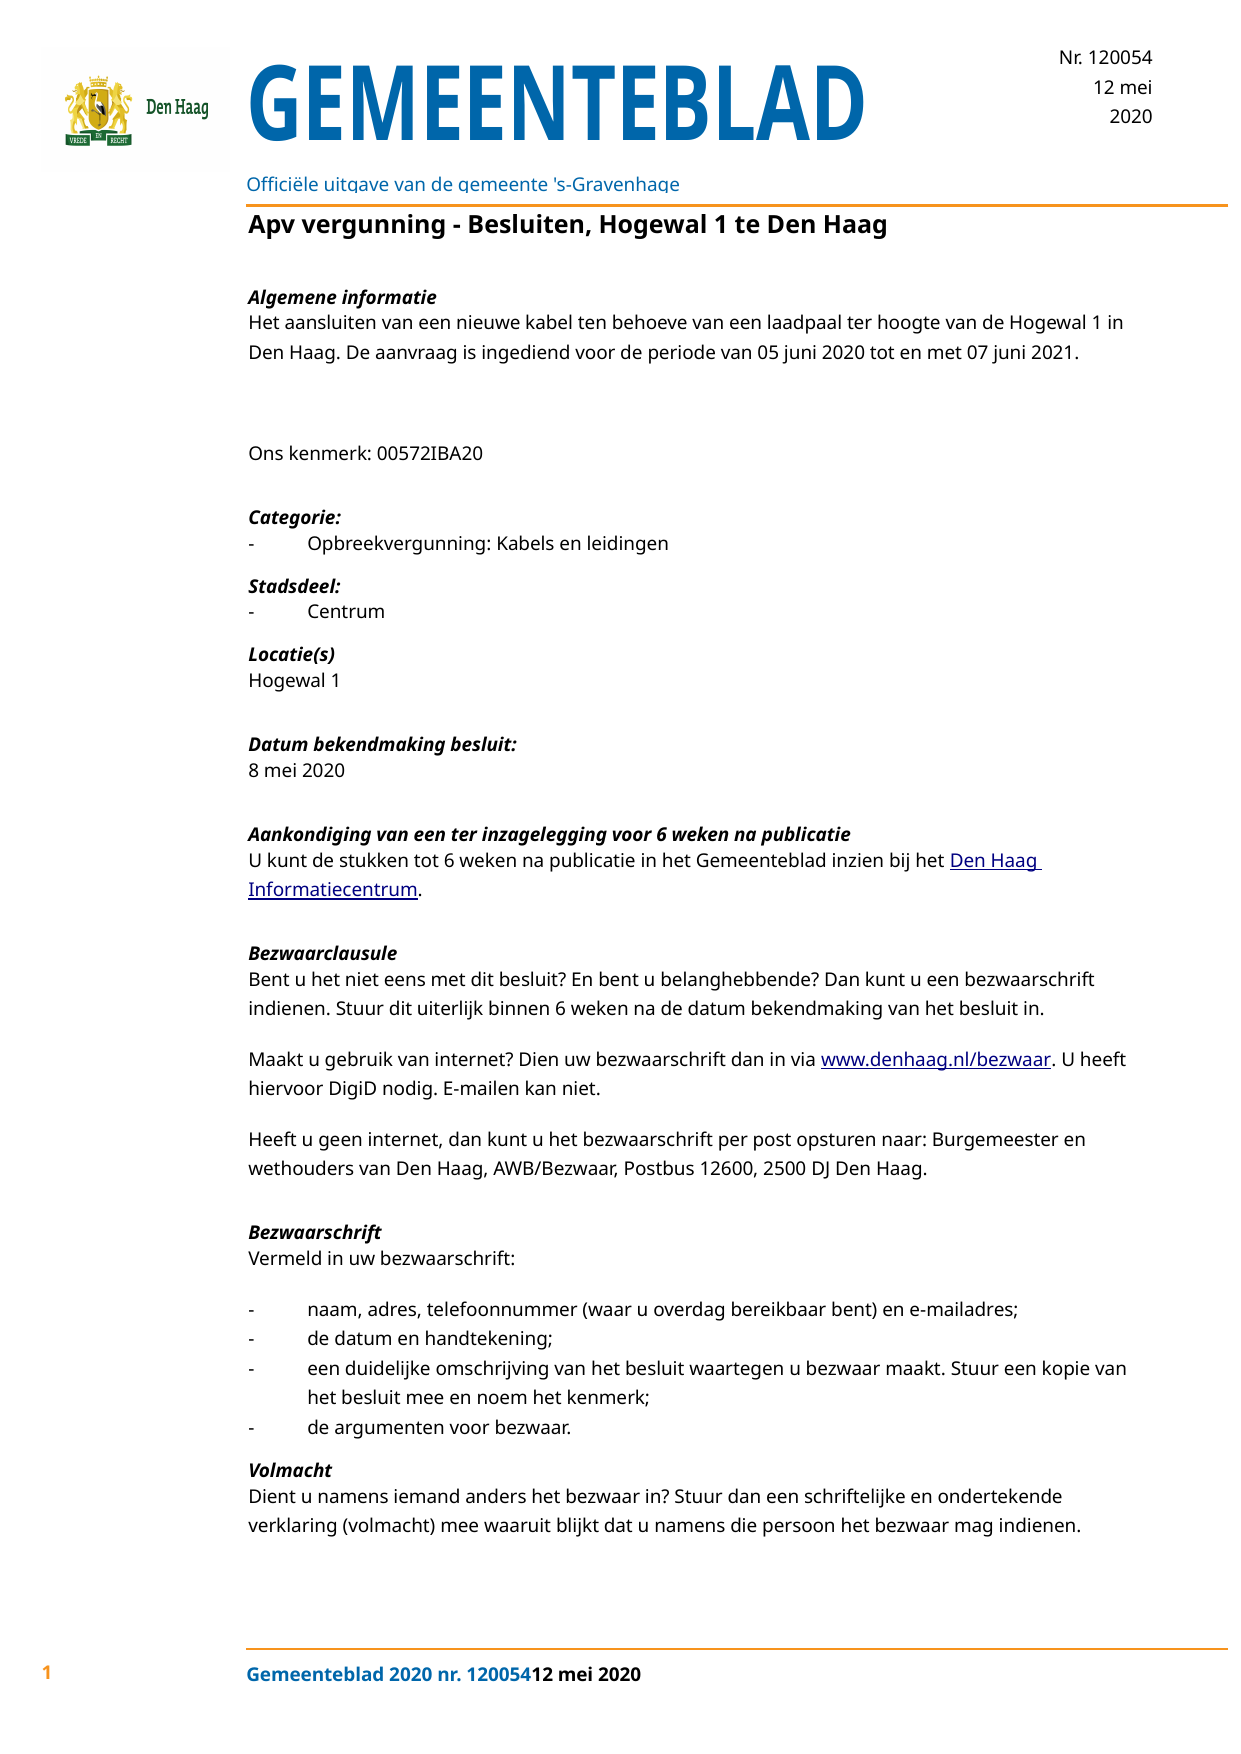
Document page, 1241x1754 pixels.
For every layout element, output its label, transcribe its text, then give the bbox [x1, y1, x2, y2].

text Apv vergunning - Besluiten, Hogewal 1 te Den Haag [248, 207, 1152, 241]
text Volmacht [248, 1457, 1152, 1483]
list Opbreekvergunning: Kabels en leidingen [248, 530, 1152, 555]
text Bezwaarschrift [248, 1219, 1152, 1245]
text Datum bekendmaking besluit: [248, 731, 1152, 757]
picture [41, 47, 231, 172]
text Bezwaarclausule [248, 940, 1152, 966]
text Locatie(s) [248, 642, 1152, 667]
text Dient u namens iemand anders het bezwaar in? Stuur dan een schriftelijke en ondertekende verklaring (volmacht) mee waaruit blijkt dat u namens die persoon het bezwaar mag indienen. [248, 1483, 1152, 1538]
list Centrum [248, 598, 1152, 624]
text Bent u het niet eens met dit besluit? En bent u belanghebbende? Dan kunt u een bezwaarschrift indienen. Stuur dit uiterlijk binnen 6 weken na de datum bekendmaking van het besluit in. [248, 966, 1152, 1021]
text Maakt u gebruik van internet? Dien uw bezwaarschrift dan in via www.denhaag.nl/bezwaar. U heeft hiervoor DigiD nodig. E-mailen kan niet. [248, 1046, 1152, 1101]
text Aankondiging van een ter inzagelegging voor 6 weken na publicatie [248, 821, 1152, 847]
text Vermeld in uw bezwaarschrift: [248, 1245, 1152, 1271]
text Het aansluiten van een nieuwe kabel ten behoeve van een laadpaal ter hoogte van de Hogewal 1 in Den Haag. De aanvraag is ingediend voor de periode van 05 juni 2020 tot en met 07 juni 2021. [248, 309, 1152, 365]
text Categorie: [248, 504, 1152, 530]
list de datum en handtekening; [248, 1325, 1152, 1351]
text Ons kenmerk: 00572IBA20 [248, 440, 1152, 466]
list de argumenten voor bezwaar. [248, 1414, 1152, 1440]
text Hogewal 1 [248, 667, 1152, 693]
list naam, adres, telefoonnummer (waar u overdag bereikbaar bent) en e-mailadres; [248, 1296, 1152, 1321]
text Stadsdeel: [248, 573, 1152, 598]
text Algemene informatie [248, 284, 1152, 309]
text Heeft u geen internet, dan kunt u het bezwaarschrift per post opsturen naar: Burgemeester en wethouders van Den Haag, AWB/Bezwaar, Postbus 12600, 2500 DJ Den Haag. [248, 1126, 1152, 1181]
text 8 mei 2020 [248, 757, 1152, 783]
text U kunt de stukken tot 6 weken na publicatie in het Gemeenteblad inzien bij het Den Haag Informatiecentrum. [248, 847, 1152, 902]
list een duidelijke omschrijving van het besluit waartegen u bezwaar maakt. Stuur een kopie van het besluit mee en noem het kenmerk; [248, 1355, 1152, 1410]
